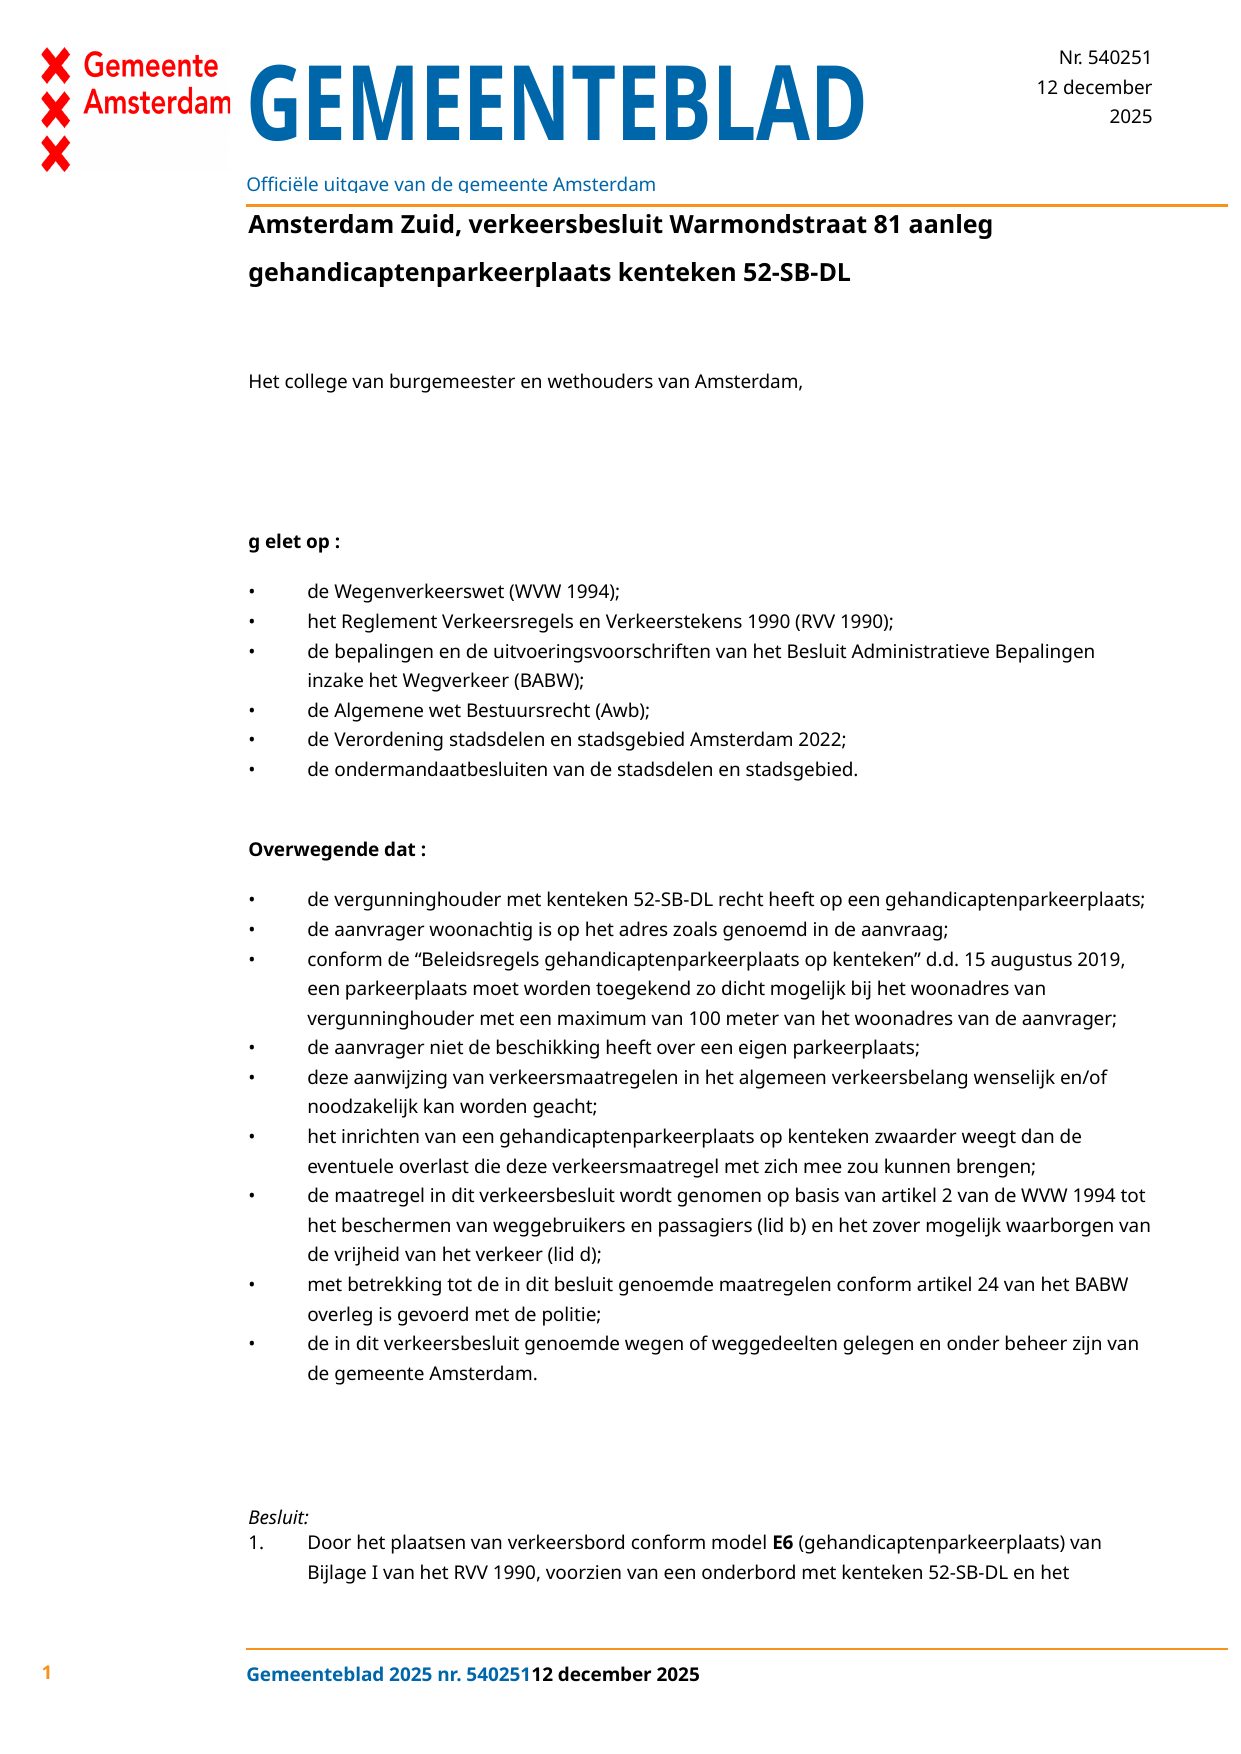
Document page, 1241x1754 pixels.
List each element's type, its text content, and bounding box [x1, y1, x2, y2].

list deze aanwijzing van verkeersmaatregelen in het algemeen verkeersbelang wenselijk en/of noodzakelijk kan worden geacht; [248, 1064, 1152, 1119]
list het inrichten van een gehandicaptenparkeerplaats op kenteken zwaarder weegt dan de eventuele overlast die deze verkeersmaatregel met zich mee zou kunnen brengen; [248, 1123, 1152, 1178]
text Het college van burgemeester en wethouders van Amsterdam, [248, 368, 1152, 394]
list de bepalingen en de uitvoeringsvoorschriften van het Besluit Administratieve Bepalingen inzake het Wegverkeer (BABW); [248, 638, 1152, 693]
list het Reglement Verkeersregels en Verkeerstekens 1990 (RVV 1990); [248, 608, 1152, 634]
list de maatregel in dit verkeersbesluit wordt genomen op basis van artikel 2 van de WVW 1994 tot het beschermen van weggebruikers en passagiers (lid b) en het zover mogelijk waarborgen van de vrijheid van het verkeer (lid d); [248, 1182, 1152, 1267]
list de vergunninghouder met kenteken 52-SB-DL recht heeft op een gehandicaptenparkeerplaats; [248, 887, 1152, 912]
text Amsterdam Zuid, verkeersbesluit Warmondstraat 81 aanleg gehandicaptenparkeerplaats kenteken 52-SB-DL [248, 207, 1152, 288]
list de aanvrager woonachtig is op het adres zoals genoemd in de aanvraag; [248, 916, 1152, 942]
list de aanvrager niet de beschikking heeft over een eigen parkeerplaats; [248, 1034, 1152, 1060]
list conform de “Beleidsregels gehandicaptenparkeerplaats op kenteken” d.d. 15 augustus 2019, een parkeerplaats moet worden toegekend zo dicht mogelijk bij het woonadres van vergunninghouder met een maximum van 100 meter van het woonadres van de aanvrager; [248, 946, 1152, 1031]
list de ondermandaatbesluiten van de stadsdelen en stadsgebied. [248, 756, 1152, 782]
list de Verordening stadsdelen en stadsgebied Amsterdam 2022; [248, 727, 1152, 752]
list de Algemene wet Bestuursrecht (Awb); [248, 697, 1152, 723]
picture [41, 47, 231, 172]
text g elet op : [248, 528, 1152, 554]
text Overwegende dat : [248, 836, 1152, 862]
text Besluit: [248, 1504, 1152, 1529]
list de in dit verkeersbesluit genoemde wegen of weggedeelten gelegen en onder beheer zijn van de gemeente Amsterdam. [248, 1330, 1152, 1386]
list Door het plaatsen van verkeersbord conform model E6 (gehandicaptenparkeerplaats) van Bijlage I van het RVV 1990, voorzien van een onderbord met kenteken 52-SB-DL en het [248, 1529, 1152, 1585]
list de Wegenverkeerswet (WVW 1994); [248, 579, 1152, 604]
list met betrekking tot de in dit besluit genoemde maatregelen conform artikel 24 van het BABW overleg is gevoerd met de politie; [248, 1271, 1152, 1326]
